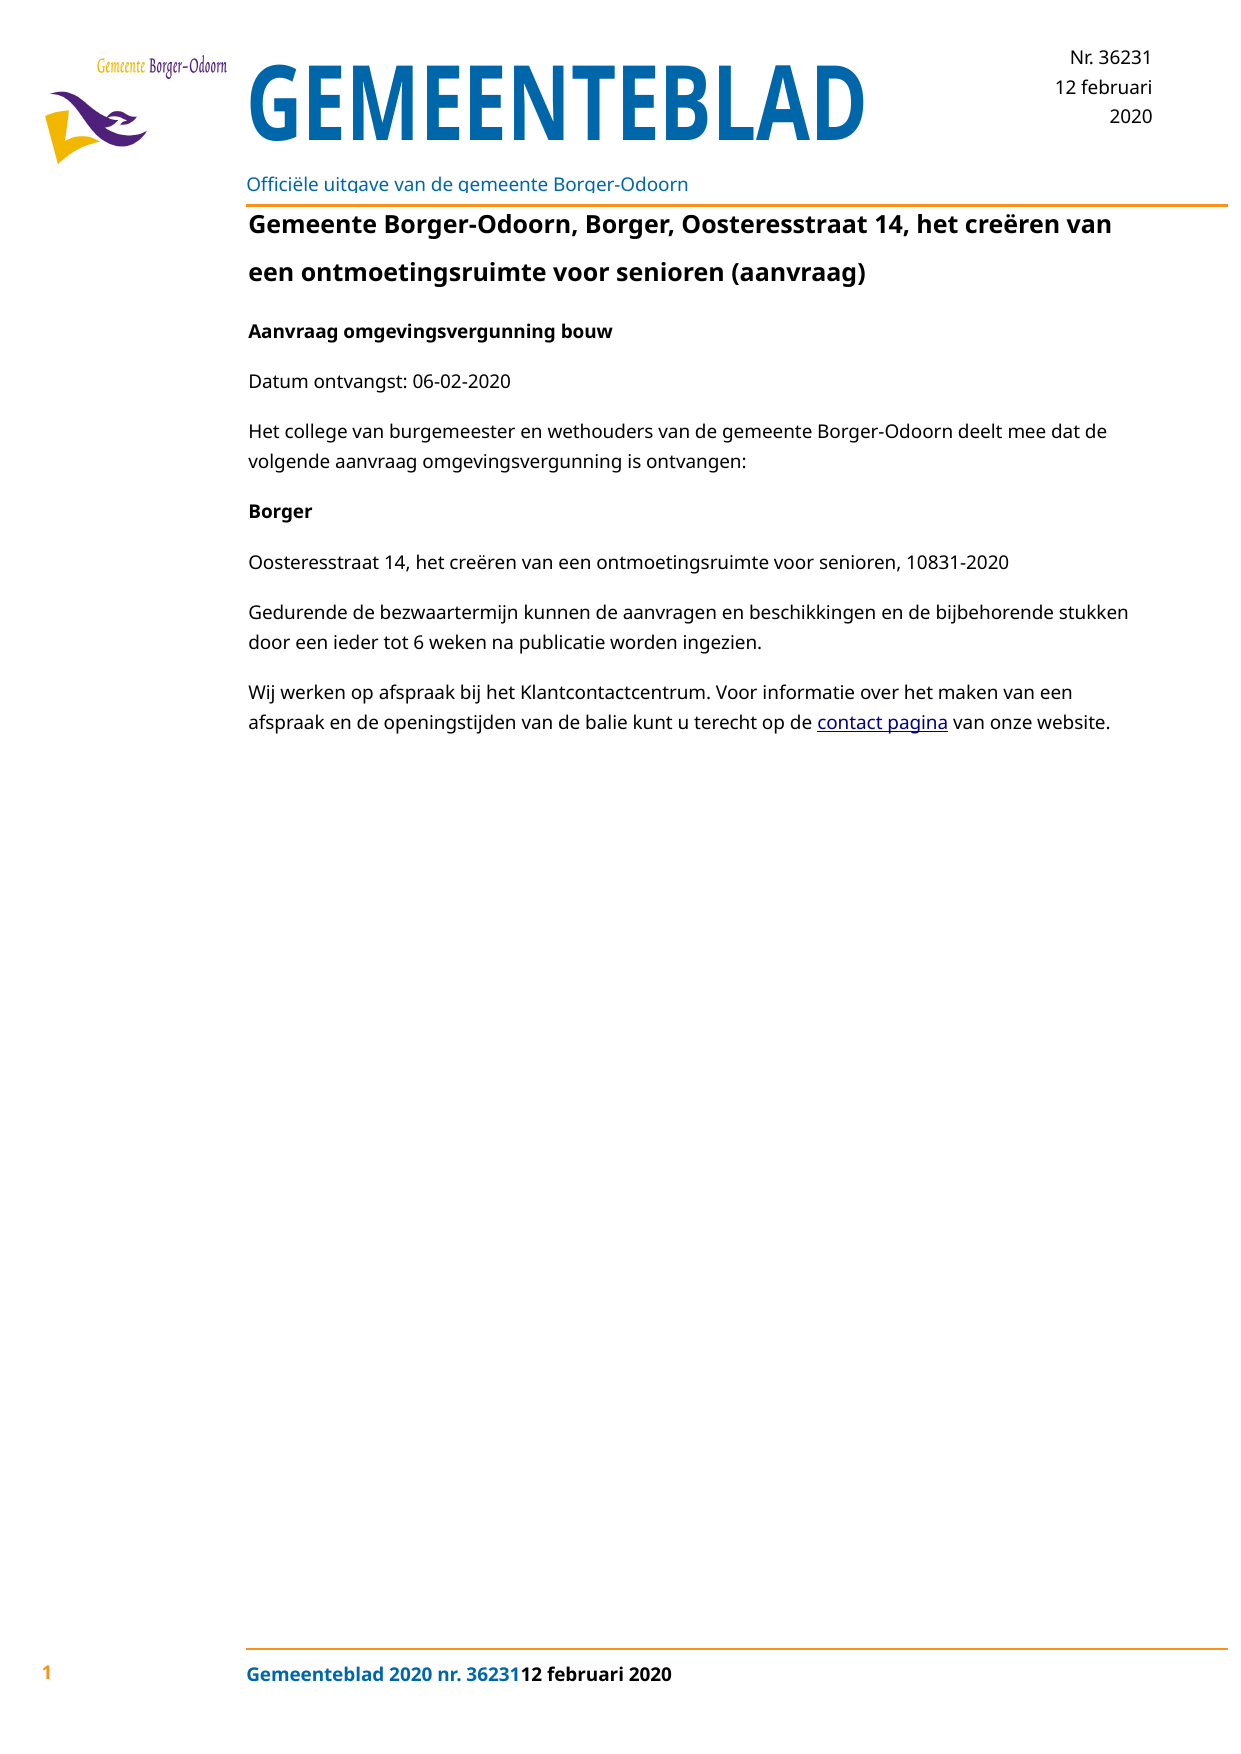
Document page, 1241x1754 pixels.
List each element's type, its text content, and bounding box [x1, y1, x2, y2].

text Gemeente Borger-Odoorn, Borger, Oosteresstraat 14, het creëren van een ontmoetingsruimte voor senioren (aanvraag) [248, 207, 1152, 288]
text Oosteresstraat 14, het creëren van een ontmoetingsruimte voor senioren, 10831-2020 [248, 549, 1152, 575]
text Wij werken op afspraak bij het Klantcontactcentrum. Voor informatie over het maken van een afspraak en de openingstijden van de balie kunt u terecht op de contact pagina van onze website. [248, 679, 1152, 735]
picture [41, 47, 231, 172]
text Het college van burgemeester en wethouders van de gemeente Borger-Odoorn deelt mee dat de volgende aanvraag omgevingsvergunning is ontvangen: [248, 419, 1152, 474]
text Datum ontvangst: 06-02-2020 [248, 368, 1152, 394]
text Aanvraag omgevingsvergunning bouw [248, 318, 1152, 344]
text Borger [248, 499, 1152, 524]
text Gedurende de bezwaartermijn kunnen de aanvragen en beschikkingen en de bijbehorende stukken door een ieder tot 6 weken na publicatie worden ingezien. [248, 599, 1152, 655]
